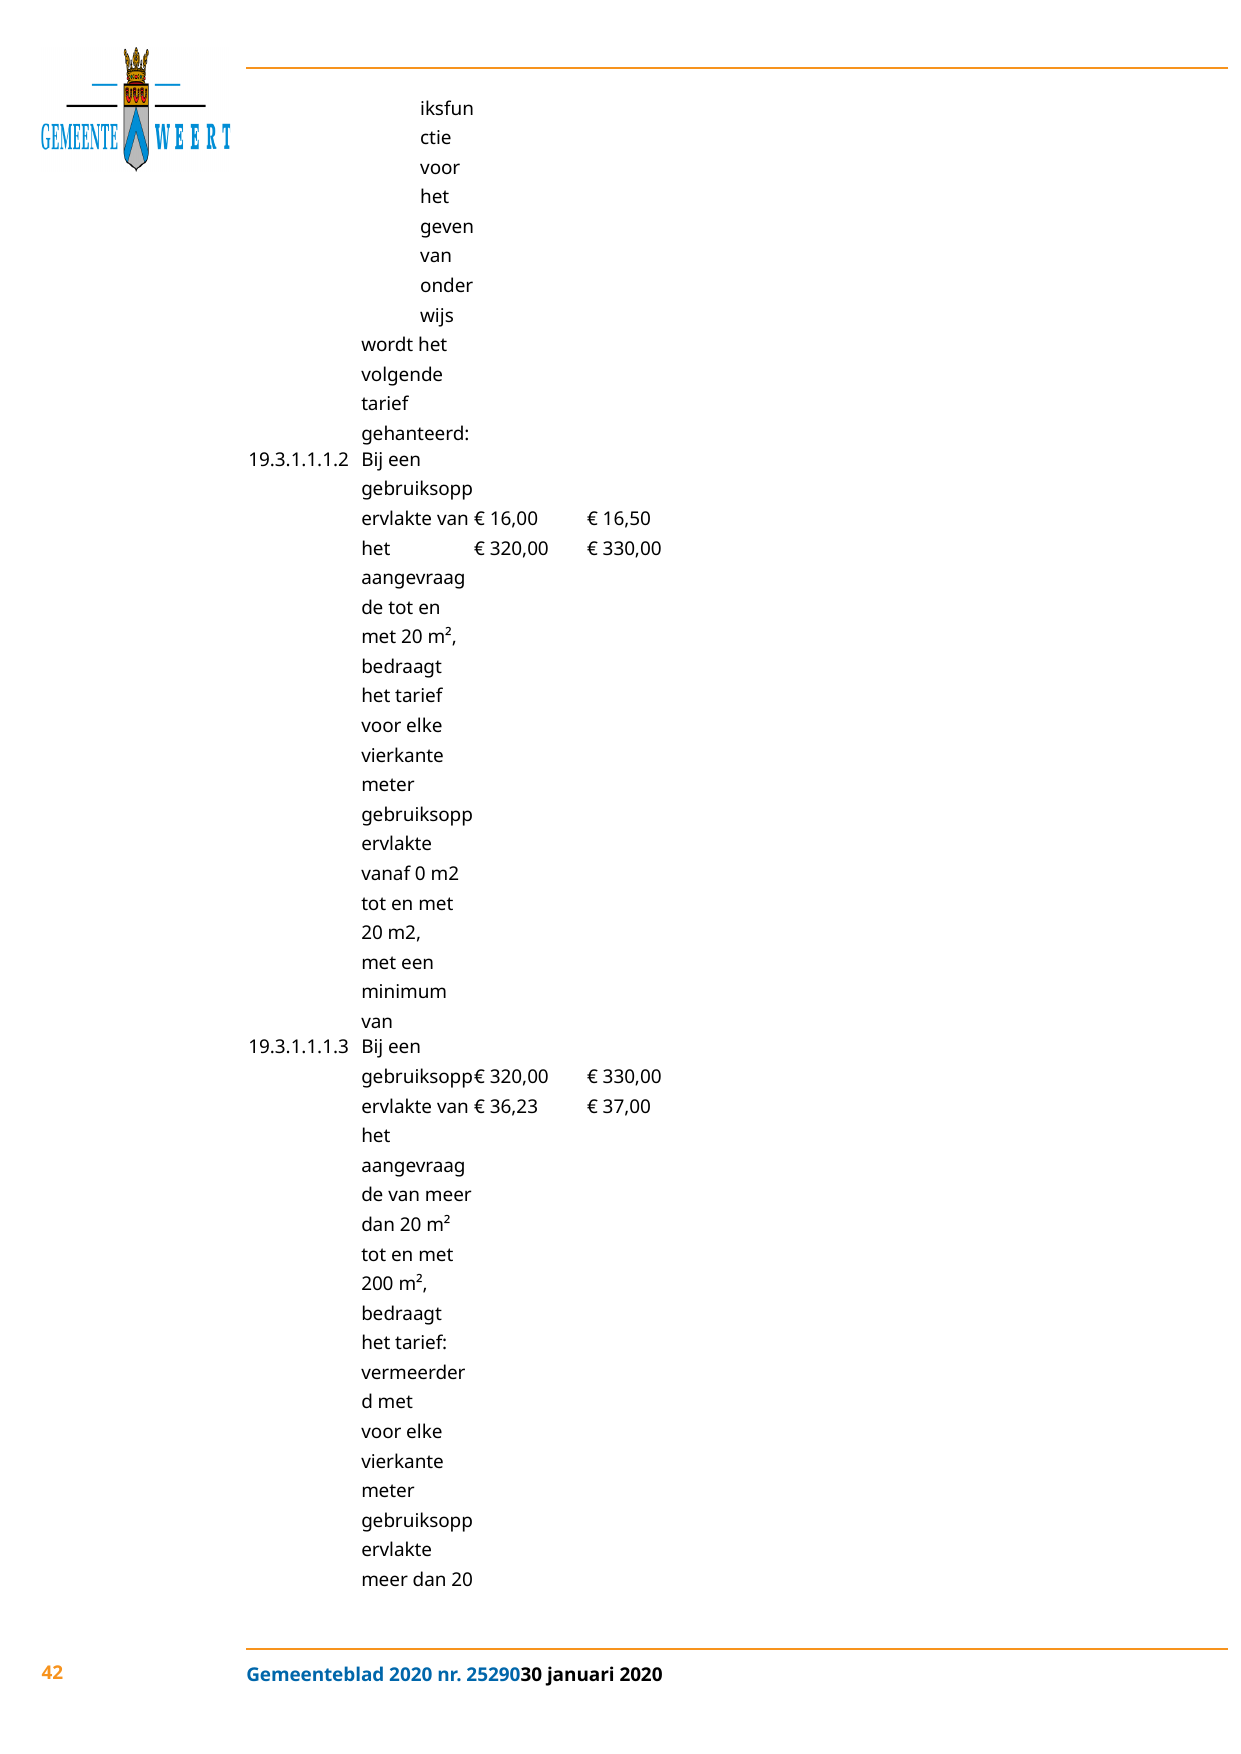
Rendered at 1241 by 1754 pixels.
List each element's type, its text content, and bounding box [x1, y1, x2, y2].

table_cell 19.3.1.1.1.2 [248, 446, 361, 1034]
table_cell € 330,00 € 37,00 [587, 1034, 700, 1592]
table_cell iksfunctie voor het geven van onderwijs wordt het volgende tarief gehanteerd: [361, 95, 474, 446]
table_cell Bij een gebruiksoppervlakte van het aangevraagde tot en met 20 m², bedraagt het tarief voor elke vierkante meter gebruiksoppervlakte vanaf 0 m2 tot en met 20 m2, met een minimum van [361, 446, 474, 1034]
table_cell € 16,50 € 330,00 [587, 446, 700, 1034]
table_cell [587, 95, 700, 446]
table_cell € 320,00 € 36,23 [474, 1034, 587, 1592]
table_cell Bij een gebruiksoppervlakte van het aangevraagde van meer dan 20 m² tot en met 200 m², bedraagt het tarief: vermeerderd met voor elke vierkante meter gebruiksoppervlakte meer dan 20 [361, 1034, 474, 1592]
table_cell [248, 95, 361, 446]
table_cell [474, 95, 587, 446]
table_cell € 16,00 € 320,00 [474, 446, 587, 1034]
picture [41, 47, 231, 172]
table_cell 19.3.1.1.1.3 [248, 1034, 361, 1592]
